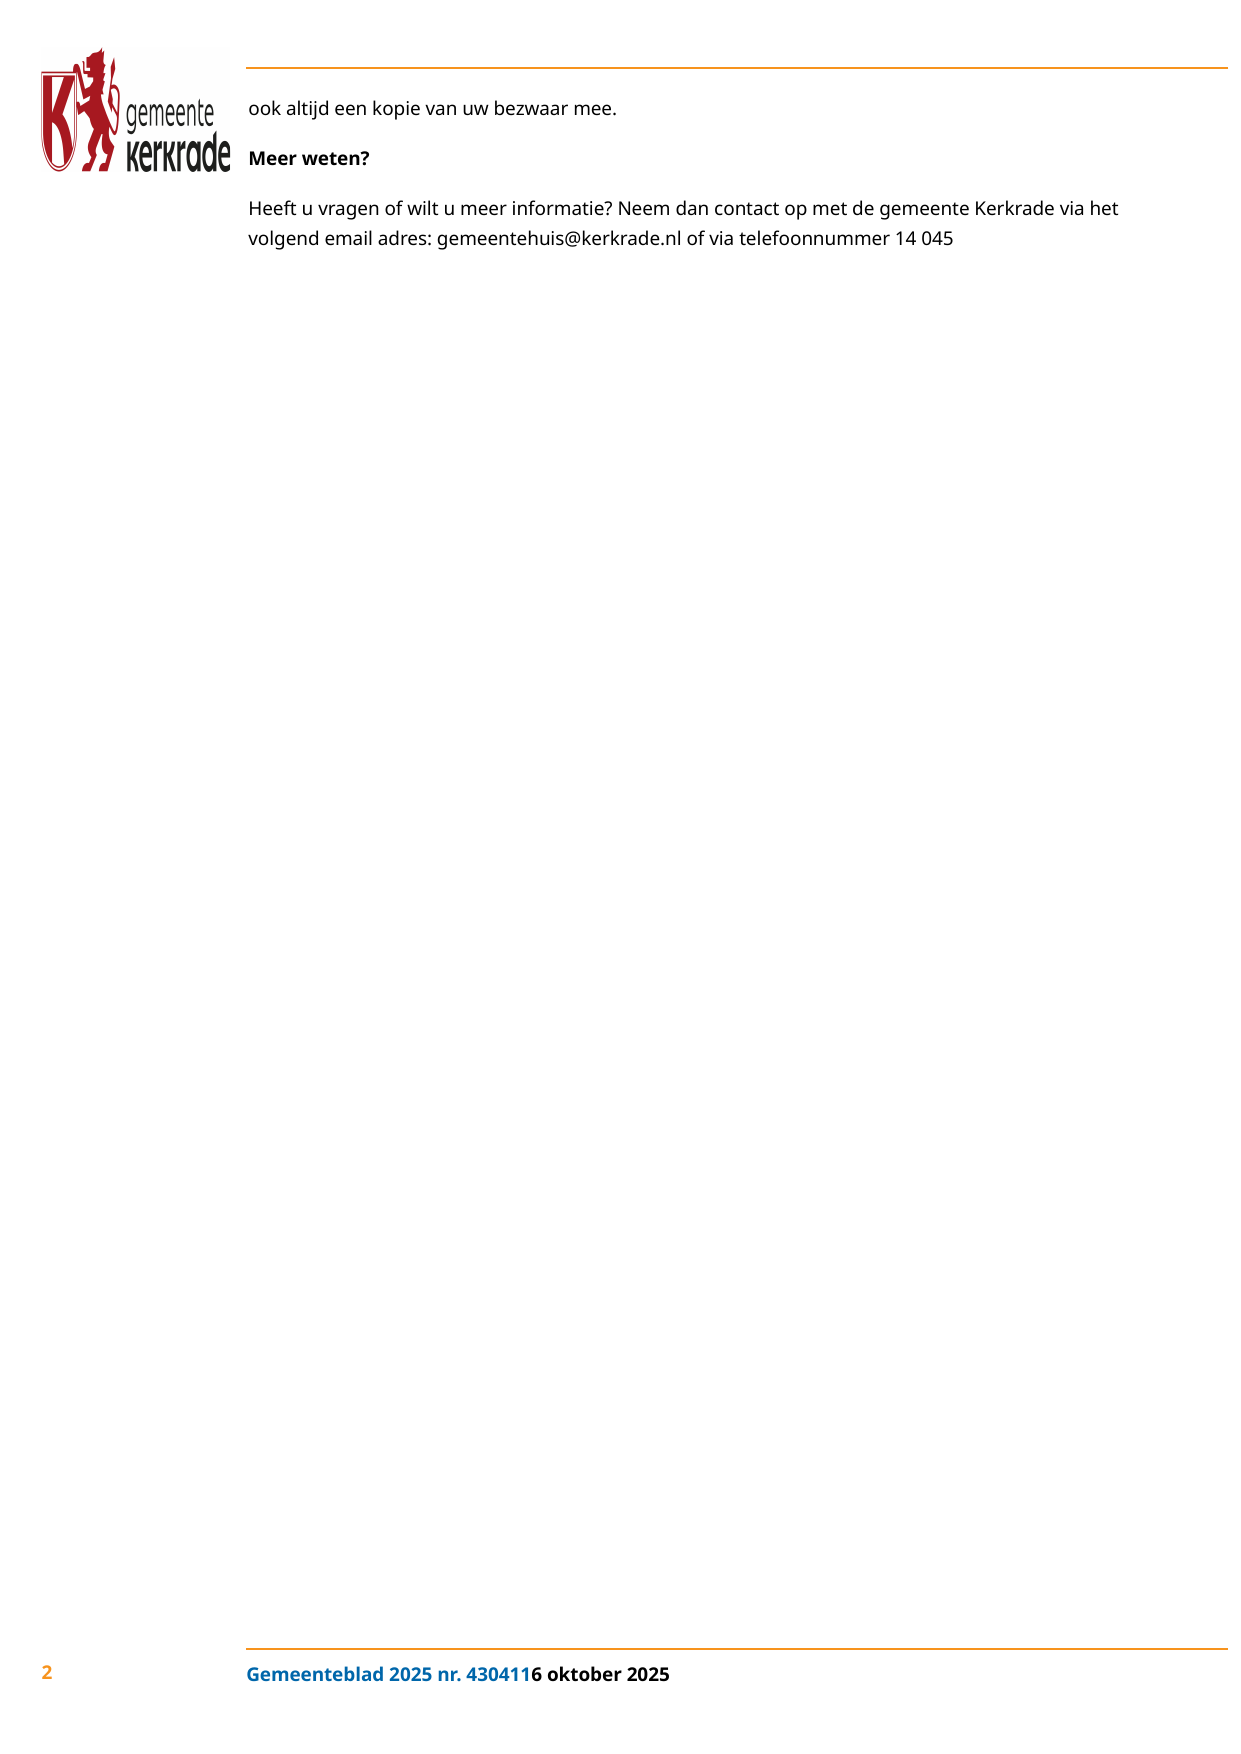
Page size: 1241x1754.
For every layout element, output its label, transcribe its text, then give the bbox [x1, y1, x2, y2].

text Heeft u vragen of wilt u meer informatie? Neem dan contact op met de gemeente Kerkrade via het volgend email adres: gemeentehuis@kerkrade.nl of via telefoonnummer 14 045 [248, 196, 1152, 251]
text ook altijd een kopie van uw bezwaar mee. [248, 95, 1152, 121]
text Meer weten? [248, 145, 1152, 171]
picture [41, 47, 231, 172]
